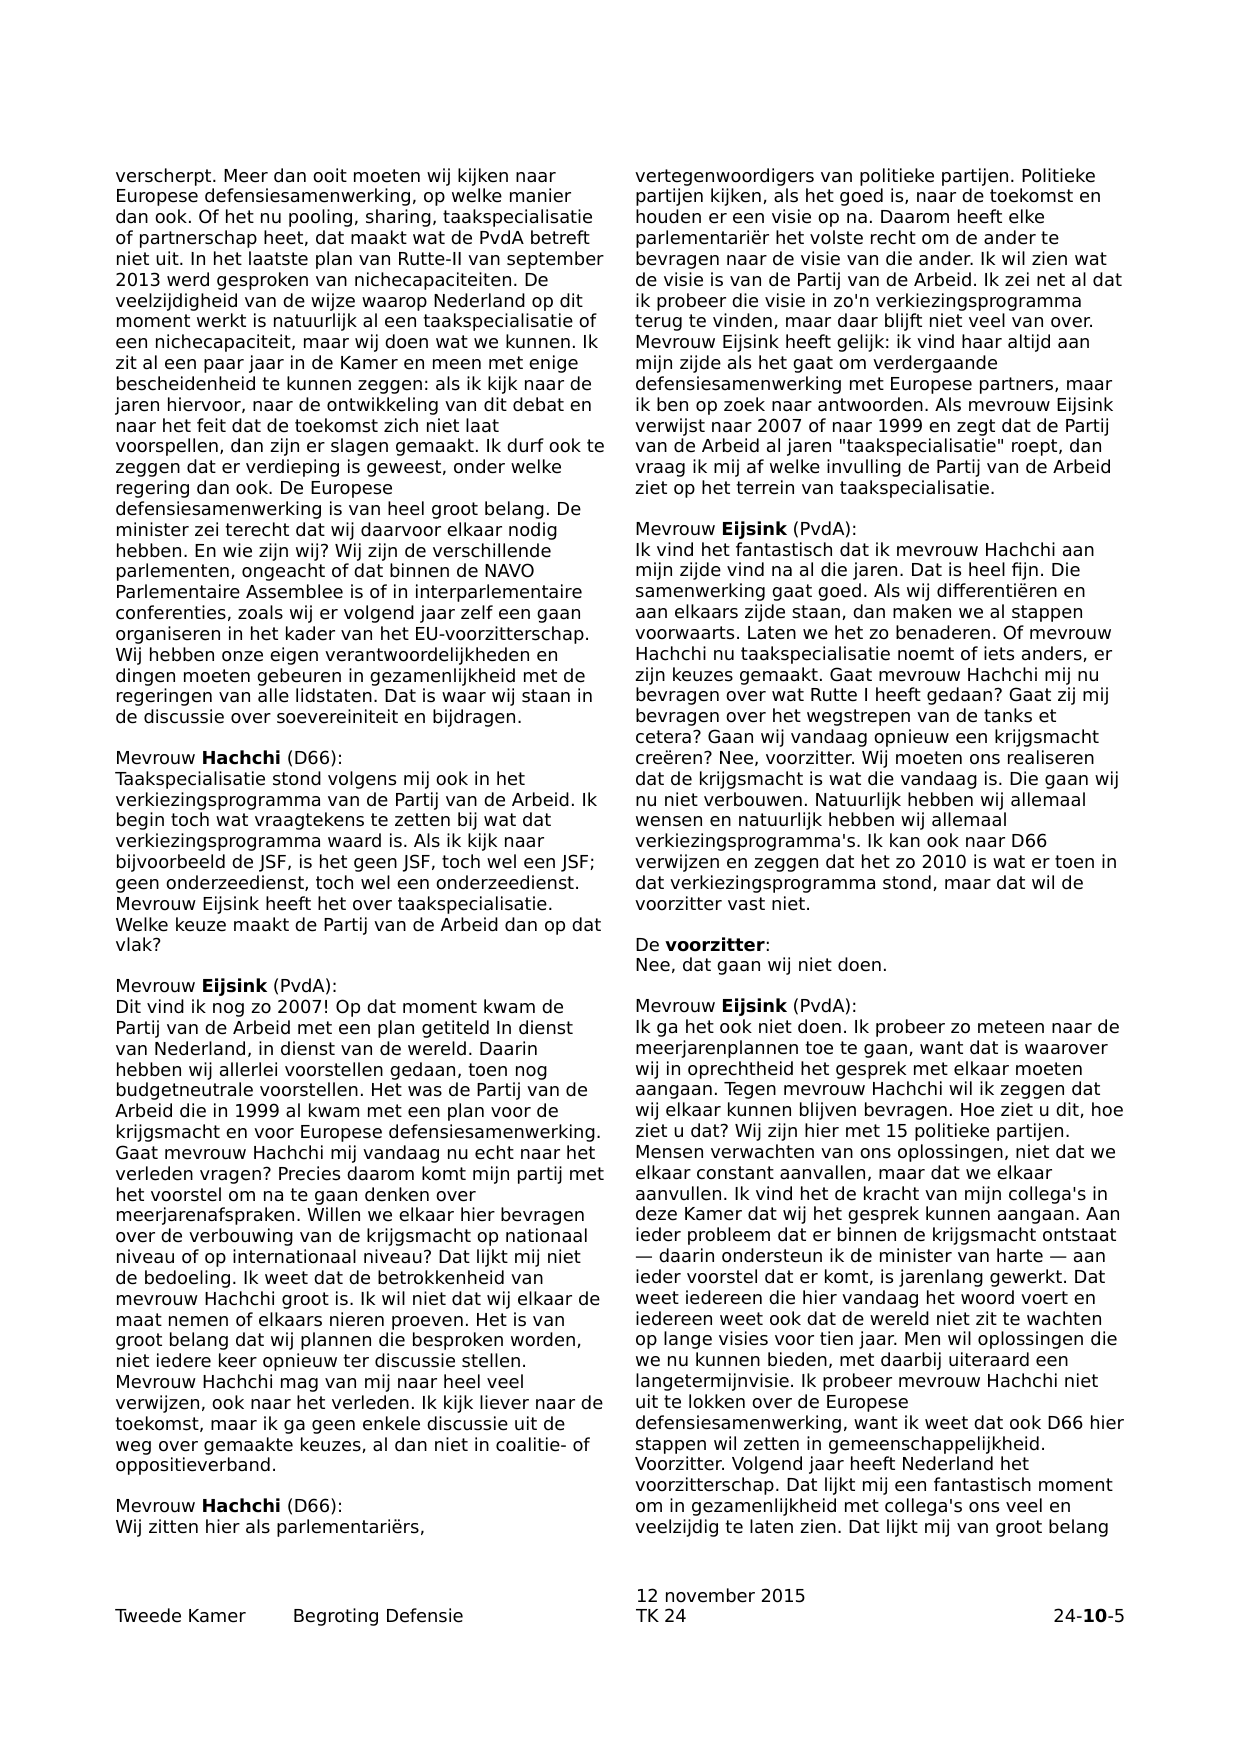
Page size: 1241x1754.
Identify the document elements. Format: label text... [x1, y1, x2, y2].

text Ik ga het ook niet doen. Ik probeer zo meteen naar de meerjarenplannen toe te gaan, want dat is waarover wij in oprechtheid het gesprek met elkaar moeten aangaan. Tegen mevrouw Hachchi wil ik zeggen dat wij elkaar kunnen blijven bevragen. Hoe ziet u dit, hoe ziet u dat? Wij zijn hier met 15 politieke partijen. Mensen verwachten van ons oplossingen, niet dat we elkaar constant aanvallen, maar dat we elkaar aanvullen. Ik vind het de kracht van mijn collega's in deze Kamer dat wij het gesprek kunnen aangaan. Aan ieder probleem dat er binnen de krijgsmacht ontstaat — daarin ondersteun ik de minister van harte — aan ieder voorstel dat er komt, is jarenlang gewerkt. Dat weet iedereen die hier vandaag het woord voert en iedereen weet ook dat de wereld niet zit te wachten op lange visies voor tien jaar. Men wil oplossingen die we nu kunnen bieden, met daarbij uiteraard een langetermijnvisie. Ik probeer mevrouw Hachchi niet uit te lokken over de Europese defensiesamenwerking, want ik weet dat ook D66 hier stappen wil zetten in gemeenschappelijkheid. [635, 1017, 1125, 1454]
text Dit vind ik nog zo 2007! Op dat moment kwam de Partij van de Arbeid met een plan getiteld In dienst van Nederland, in dienst van de wereld. Daarin hebben wij allerlei voorstellen gedaan, toen nog budgetneutrale voorstellen. Het was de Partij van de Arbeid die in 1999 al kwam met een plan voor de krijgsmacht en voor Europese defensiesamenwerking. Gaat mevrouw Hachchi mij vandaag nu echt naar het verleden vragen? Precies daarom komt mijn partij met het voorstel om na te gaan denken over meerjarenafspraken. Willen we elkaar hier bevragen over de verbouwing van de krijgsmacht op nationaal niveau of op internationaal niveau? Dat lijkt mij niet de bedoeling. Ik weet dat de betrokkenheid van mevrouw Hachchi groot is. Ik wil niet dat wij elkaar de maat nemen of elkaars nieren proeven. Het is van groot belang dat wij plannen die besproken worden, niet iedere keer opnieuw ter discussie stellen. Mevrouw Hachchi mag van mij naar heel veel verwijzen, ook naar het verleden. Ik kijk liever naar de toekomst, maar ik ga geen enkele discussie uit de weg over gemaakte keuzes, al dan niet in coalitie- of oppositieverband. [115, 997, 605, 1476]
text vertegenwoordigers van politieke partijen. Politieke partijen kijken, als het goed is, naar de toekomst en houden er een visie op na. Daarom heeft elke parlementariër het volste recht om de ander te bevragen naar de visie van die ander. Ik wil zien wat de visie is van de Partij van de Arbeid. Ik zei net al dat ik probeer die visie in zo'n verkiezingsprogramma terug te vinden, maar daar blijft niet veel van over. Mevrouw Eijsink heeft gelijk: ik vind haar altijd aan mijn zijde als het gaat om verdergaande defensiesamenwerking met Europese partners, maar ik ben op zoek naar antwoorden. Als mevrouw Eijsink verwijst naar 2007 of naar 1999 en zegt dat de Partij van de Arbeid al jaren "taakspecialisatie" roept, dan vraag ik mij af welke invulling de Partij van de Arbeid ziet op het terrein van taakspecialisatie. [635, 165, 1125, 499]
text Ik vind het fantastisch dat ik mevrouw Hachchi aan mijn zijde vind na al die jaren. Dat is heel fijn. Die samenwerking gaat goed. Als wij differentiëren en aan elkaars zijde staan, dan maken we al stappen voorwaarts. Laten we het zo benaderen. Of mevrouw Hachchi nu taakspecialisatie noemt of iets anders, er zijn keuzes gemaakt. Gaat mevrouw Hachchi mij nu bevragen over wat Rutte I heeft gedaan? Gaat zij mij bevragen over het wegstrepen van de tanks et cetera? Gaan wij vandaag opnieuw een krijgsmacht creëren? Nee, voorzitter. Wij moeten ons realiseren dat de krijgsmacht is wat die vandaag is. Die gaan wij nu niet verbouwen. Natuurlijk hebben wij allemaal wensen en natuurlijk hebben wij allemaal verkiezingsprogramma's. Ik kan ook naar D66 verwijzen en zeggen dat het zo 2010 is wat er toen in dat verkiezingsprogramma stond, maar dat wil de voorzitter vast niet. [635, 539, 1125, 914]
text Taakspecialisatie stond volgens mij ook in het verkiezingsprogramma van de Partij van de Arbeid. Ik begin toch wat vraagtekens te zetten bij wat dat verkiezingsprogramma waard is. Als ik kijk naar bijvoorbeeld de JSF, is het geen JSF, toch wel een JSF; geen onderzeedienst, toch wel een onderzeedienst. Mevrouw Eijsink heeft het over taakspecialisatie. Welke keuze maakt de Partij van de Arbeid dan op dat vlak? [115, 768, 605, 956]
text Voorzitter. Volgend jaar heeft Nederland het voorzitterschap. Dat lijkt mij een fantastisch moment om in gezamenlijkheid met collega's ons veel en veelzijdig te laten zien. Dat lijkt mij van groot belang [635, 1454, 1125, 1537]
text Mevrouw Eijsink (PvdA): [635, 996, 1125, 1017]
text Nee, dat gaan wij niet doen. [635, 955, 1125, 976]
text De voorzitter: [635, 934, 1125, 955]
text Mevrouw Eijsink (PvdA): [115, 976, 605, 997]
text Wij zitten hier als parlementariërs, [115, 1517, 605, 1537]
text Mevrouw Hachchi (D66): [115, 748, 605, 768]
text Mevrouw Eijsink (PvdA): [635, 519, 1125, 539]
text Mevrouw Hachchi (D66): [115, 1496, 605, 1517]
text verscherpt. Meer dan ooit moeten wij kijken naar Europese defensiesamenwerking, op welke manier dan ook. Of het nu pooling, sharing, taakspecialisatie of partnerschap heet, dat maakt wat de PvdA betreft niet uit. In het laatste plan van Rutte-II van september 2013 werd gesproken van nichecapaciteiten. De veelzijdigheid van de wijze waarop Nederland op dit moment werkt is natuurlijk al een taakspecialisatie of een nichecapaciteit, maar wij doen wat we kunnen. Ik zit al een paar jaar in de Kamer en meen met enige bescheidenheid te kunnen zeggen: als ik kijk naar de jaren hiervoor, naar de ontwikkeling van dit debat en naar het feit dat de toekomst zich niet laat voorspellen, dan zijn er slagen gemaakt. Ik durf ook te zeggen dat er verdieping is geweest, onder welke regering dan ook. De Europese defensiesamenwerking is van heel groot belang. De minister zei terecht dat wij daarvoor elkaar nodig hebben. En wie zijn wij? Wij zijn de verschillende parlementen, ongeacht of dat binnen de NAVO Parlementaire Assemblee is of in interparlementaire conferenties, zoals wij er volgend jaar zelf een gaan organiseren in het kader van het EU-voorzitterschap. Wij hebben onze eigen verantwoordelijkheden en dingen moeten gebeuren in gezamenlijkheid met de regeringen van alle lidstaten. Dat is waar wij staan in de discussie over soevereiniteit en bijdragen. [115, 165, 605, 728]
